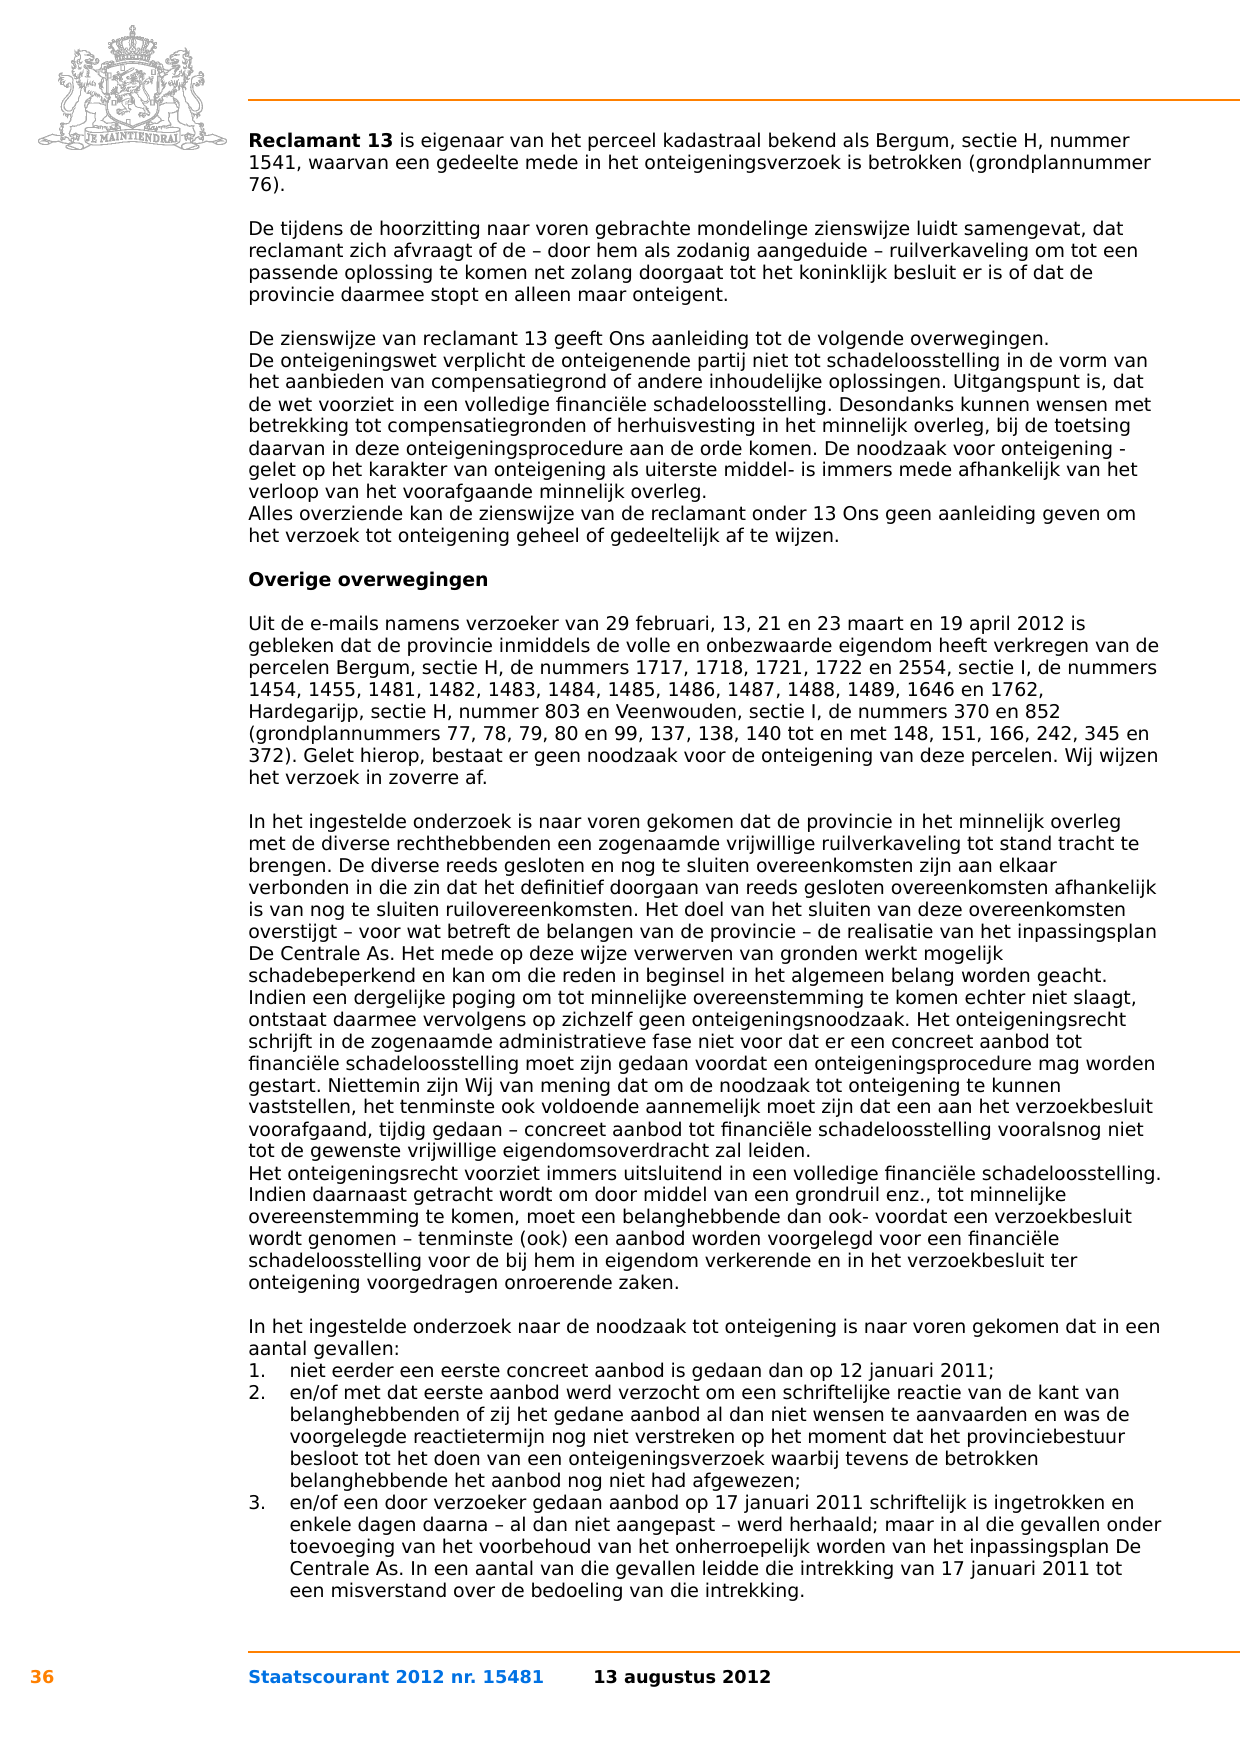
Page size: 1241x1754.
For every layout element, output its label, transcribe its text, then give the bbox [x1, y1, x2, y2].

text In het ingestelde onderzoek is naar voren gekomen dat de provincie in het minnelijk overleg met de diverse rechthebbenden een zogenaamde vrijwillige ruilverkaveling tot stand tracht te brengen. De diverse reeds gesloten en nog te sluiten overeenkomsten zijn aan elkaar verbonden in die zin dat het definitief doorgaan van reeds gesloten overeenkomsten afhankelijk is van nog te sluiten ruilovereenkomsten. Het doel van het sluiten van deze overeenkomsten overstijgt – voor wat betreft de belangen van de provincie – de realisatie van het inpassingsplan De Centrale As. Het mede op deze wijze verwerven van gronden werkt mogelijk schadebeperkend en kan om die reden in beginsel in het algemeen belang worden geacht. Indien een dergelijke poging om tot minnelijke overeenstemming te komen echter niet slaagt, ontstaat daarmee vervolgens op zichzelf geen onteigeningsnoodzaak. Het onteigeningsrecht schrijft in de zogenaamde administratieve fase niet voor dat er een concreet aanbod tot financiële schadeloosstelling moet zijn gedaan voordat een onteigeningsprocedure mag worden gestart. Niettemin zijn Wij van mening dat om de noodzaak tot onteigening te kunnen vaststellen, het tenminste ook voldoende aannemelijk moet zijn dat een aan het verzoekbesluit voorafgaand, tijdig gedaan – concreet aanbod tot financiële schadeloosstelling vooralsnog niet tot de gewenste vrijwillige eigendomsoverdracht zal leiden. [248, 811, 1163, 1162]
text De onteigeningswet verplicht de onteigenende partij niet tot schadeloosstelling in de vorm van het aanbieden van compensatiegrond of andere inhoudelijke oplossingen. Uitgangspunt is, dat de wet voorziet in een volledige financiële schadeloosstelling. Desondanks kunnen wensen met betrekking tot compensatiegronden of herhuisvesting in het minnelijk overleg, bij de toetsing daarvan in deze onteigeningsprocedure aan de orde komen. De noodzaak voor onteigening -gelet op het karakter van onteigening als uiterste middel- is immers mede afhankelijk van het verloop van het voorafgaande minnelijk overleg. [248, 349, 1163, 503]
text 3. en/of een door verzoeker gedaan aanbod op 17 januari 2011 schriftelijk is ingetrokken en enkele dagen daarna – al dan niet aangepast – werd herhaald; maar in al die gevallen onder toevoeging van het voorbehoud van het onherroepelijk worden van het inpassingsplan De Centrale As. In een aantal van die gevallen leidde die intrekking van 17 januari 2011 tot een misverstand over de bedoeling van die intrekking. [248, 1492, 1163, 1602]
text De zienswijze van reclamant 13 geeft Ons aanleiding tot de volgende overwegingen. [248, 327, 1163, 349]
text Alles overziende kan de zienswijze van de reclamant onder 13 Ons geen aanleiding geven om het verzoek tot onteigening geheel of gedeeltelijk af te wijzen. [248, 503, 1163, 547]
text De tijdens de hoorzitting naar voren gebrachte mondelinge zienswijze luidt samengevat, dat reclamant zich afvraagt of de – door hem als zodanig aangeduide – ruilverkaveling om tot een passende oplossing te komen net zolang doorgaat tot het koninklijk besluit er is of dat de provincie daarmee stopt en alleen maar onteigent. [248, 218, 1163, 306]
text In het ingestelde onderzoek naar de noodzaak tot onteigening is naar voren gekomen dat in een aantal gevallen: [248, 1316, 1163, 1360]
text Reclamant 13 is eigenaar van het perceel kadastraal bekend als Bergum, sectie H, nummer 1541, waarvan een gedeelte mede in het onteigeningsverzoek is betrokken (grondplannummer 76). [248, 130, 1163, 196]
text Uit de e-mails namens verzoeker van 29 februari, 13, 21 en 23 maart en 19 april 2012 is gebleken dat de provincie inmiddels de volle en onbezwaarde eigendom heeft verkregen van de percelen Bergum, sectie H, de nummers 1717, 1718, 1721, 1722 en 2554, sectie I, de nummers 1454, 1455, 1481, 1482, 1483, 1484, 1485, 1486, 1487, 1488, 1489, 1646 en 1762, Hardegarijp, sectie H, nummer 803 en Veenwouden, sectie I, de nummers 370 en 852 (grondplannummers 77, 78, 79, 80 en 99, 137, 138, 140 tot en met 148, 151, 166, 242, 345 en 372). Gelet hierop, bestaat er geen noodzaak voor de onteigening van deze percelen. Wij wijzen het verzoek in zoverre af. [248, 613, 1163, 789]
text 2. en/of met dat eerste aanbod werd verzocht om een schriftelijke reactie van de kant van belanghebbenden of zij het gedane aanbod al dan niet wensen te aanvaarden en was de voorgelegde reactietermijn nog niet verstreken op het moment dat het provinciebestuur besloot tot het doen van een onteigeningsverzoek waarbij tevens de betrokken belanghebbende het aanbod nog niet had afgewezen; [248, 1382, 1163, 1492]
subtitle Overige overwegingen [248, 569, 1163, 591]
picture [38, 25, 227, 150]
text 1. niet eerder een eerste concreet aanbod is gedaan dan op 12 januari 2011; [248, 1360, 1163, 1382]
text Het onteigeningsrecht voorziet immers uitsluitend in een volledige financiële schadeloosstelling. Indien daarnaast getracht wordt om door middel van een grondruil enz., tot minnelijke overeenstemming te komen, moet een belanghebbende dan ook- voordat een verzoekbesluit wordt genomen – tenminste (ook) een aanbod worden voorgelegd voor een financiële schadeloosstelling voor de bij hem in eigendom verkerende en in het verzoekbesluit ter onteigening voorgedragen onroerende zaken. [248, 1162, 1163, 1294]
